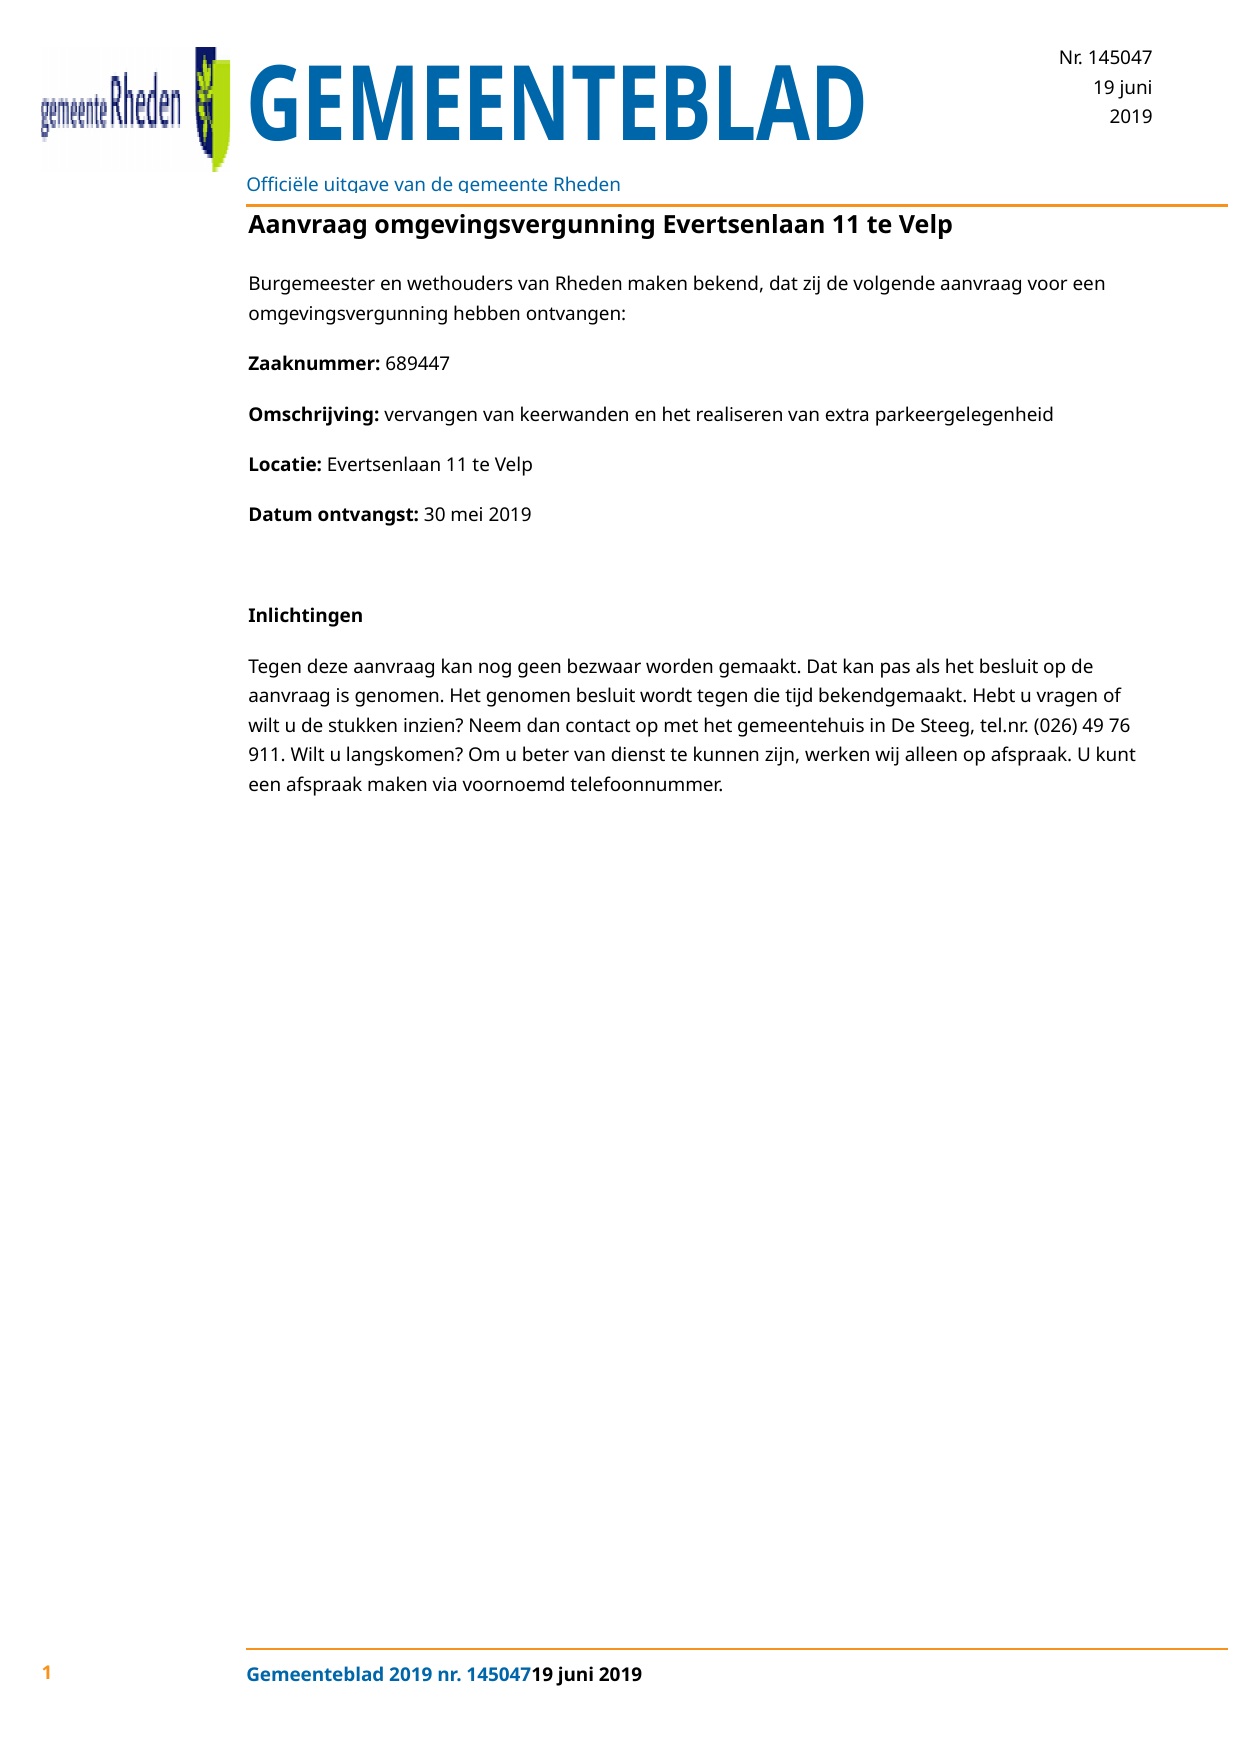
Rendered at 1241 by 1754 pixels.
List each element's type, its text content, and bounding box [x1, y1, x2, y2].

text Zaaknummer: 689447 [248, 350, 1152, 376]
text Tegen deze aanvraag kan nog geen bezwaar worden gemaakt. Dat kan pas als het besluit op de aanvraag is genomen. Het genomen besluit wordt tegen die tijd bekendgemaakt. Hebt u vragen of wilt u de stukken inzien? Neem dan contact op met het gemeentehuis in De Steeg, tel.nr. (026) 49 76 911. Wilt u langskomen? Om u beter van dienst te kunnen zijn, werken wij alleen op afspraak. U kunt een afspraak maken via voornoemd telefoonnummer. [248, 653, 1152, 797]
picture [41, 47, 231, 172]
text Aanvraag omgevingsvergunning Evertsenlaan 11 te Velp [248, 207, 1152, 241]
text Inlichtingen [248, 602, 1152, 628]
text Omschrijving: vervangen van keerwanden en het realiseren van extra parkeergelegenheid [248, 401, 1152, 426]
text Datum ontvangst: 30 mei 2019 [248, 502, 1152, 527]
text Locatie: Evertsenlaan 11 te Velp [248, 451, 1152, 477]
text Burgemeester en wethouders van Rheden maken bekend, dat zij de volgende aanvraag voor een omgevingsvergunning hebben ontvangen: [248, 270, 1152, 326]
